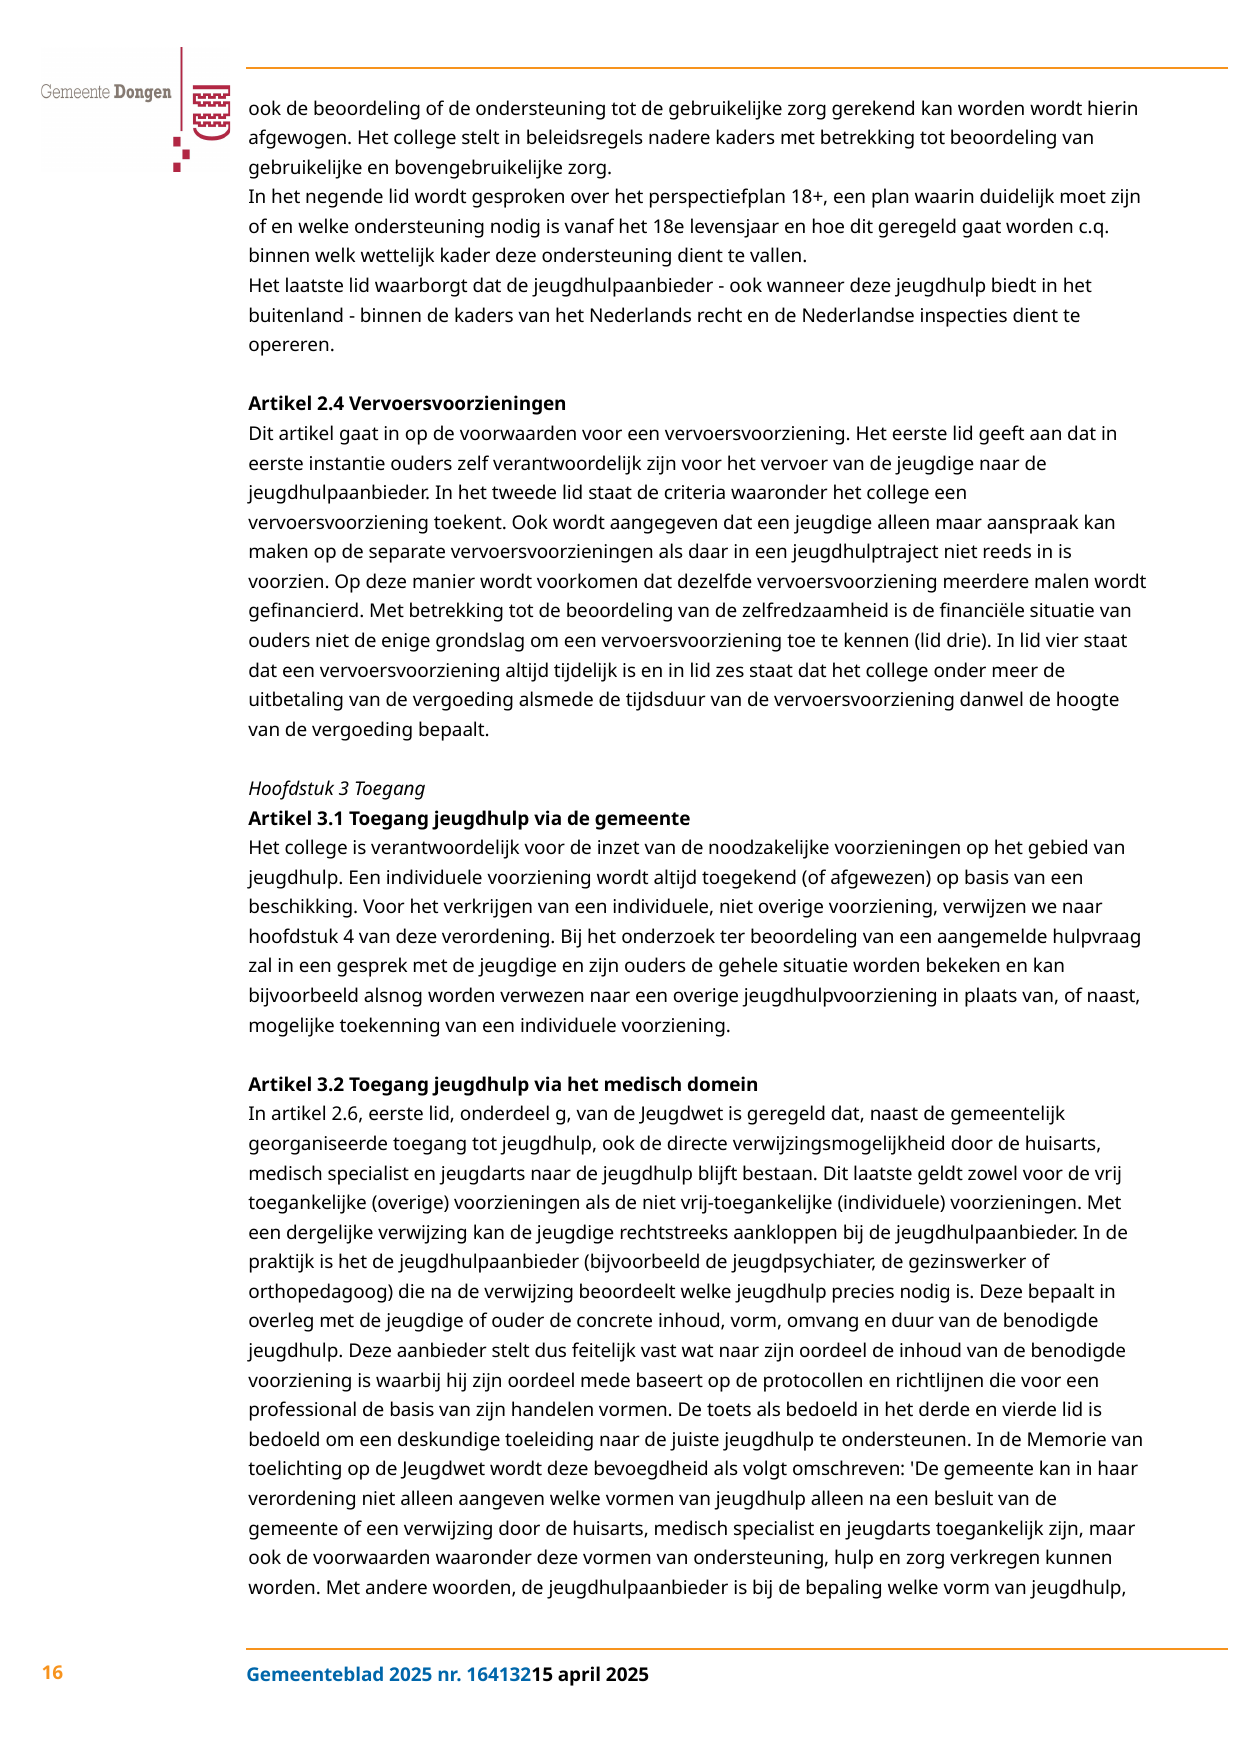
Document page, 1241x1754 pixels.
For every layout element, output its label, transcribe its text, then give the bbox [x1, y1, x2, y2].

text Artikel 3.2 Toegang jeugdhulp via het medisch domein [248, 1071, 1152, 1097]
text Het laatste lid waarborgt dat de jeugdhulpaanbieder - ook wanneer deze jeugdhulp biedt in het buitenland - binnen de kaders van het Nederlands recht en de Nederlandse inspecties dient te opereren. [248, 272, 1152, 357]
picture [41, 47, 231, 172]
text ook de beoordeling of de ondersteuning tot de gebruikelijke zorg gerekend kan worden wordt hierin afgewogen. Het college stelt in beleidsregels nadere kaders met betrekking tot beoordeling van gebruikelijke en bovengebruikelijke zorg. [248, 95, 1152, 180]
text Artikel 3.1 Toegang jeugdhulp via de gemeente [248, 805, 1152, 831]
text In het negende lid wordt gesproken over het perspectiefplan 18+, een plan waarin duidelijk moet zijn of en welke ondersteuning nodig is vanaf het 18e levensjaar en hoe dit geregeld gaat worden c.q. binnen welk wettelijk kader deze ondersteuning dient te vallen. [248, 183, 1152, 268]
text Artikel 2.4 Vervoersvoorzieningen [248, 391, 1152, 416]
text Het college is verantwoordelijk voor de inzet van de noodzakelijke voorzieningen op het gebied van jeugdhulp. Een individuele voorziening wordt altijd toegekend (of afgewezen) op basis van een beschikking. Voor het verkrijgen van een individuele, niet overige voorziening, verwijzen we naar hoofdstuk 4 van deze verordening. Bij het onderzoek ter beoordeling van een aangemelde hulpvraag zal in een gesprek met de jeugdige en zijn ouders de gehele situatie worden bekeken en kan bijvoorbeeld alsnog worden verwezen naar een overige jeugdhulpvoorziening in plaats van, of naast, mogelijke toekenning van een individuele voorziening. [248, 834, 1152, 1038]
text In artikel 2.6, eerste lid, onderdeel g, van de Jeugdwet is geregeld dat, naast de gemeentelijk georganiseerde toegang tot jeugdhulp, ook de directe verwijzingsmogelijkheid door de huisarts, medisch specialist en jeugdarts naar de jeugdhulp blijft bestaan. Dit laatste geldt zowel voor de vrij toegankelijke (overige) voorzieningen als de niet vrij-toegankelijke (individuele) voorzieningen. Met een dergelijke verwijzing kan de jeugdige rechtstreeks aankloppen bij de jeugdhulpaanbieder. In de praktijk is het de jeugdhulpaanbieder (bijvoorbeeld de jeugdpsychiater, de gezinswerker of orthopedagoog) die na de verwijzing beoordeelt welke jeugdhulp precies nodig is. Deze bepaalt in overleg met de jeugdige of ouder de concrete inhoud, vorm, omvang en duur van de benodigde jeugdhulp. Deze aanbieder stelt dus feitelijk vast wat naar zijn oordeel de inhoud van de benodigde voorziening is waarbij hij zijn oordeel mede baseert op de protocollen en richtlijnen die voor een professional de basis van zijn handelen vormen. De toets als bedoeld in het derde en vierde lid is bedoeld om een deskundige toeleiding naar de juiste jeugdhulp te ondersteunen. In de Memorie van toelichting op de Jeugdwet wordt deze bevoegdheid als volgt omschreven: 'De gemeente kan in haar verordening niet alleen aangeven welke vormen van jeugdhulp alleen na een besluit van de gemeente of een verwijzing door de huisarts, medisch specialist en jeugdarts toegankelijk zijn, maar ook de voorwaarden waaronder deze vormen van ondersteuning, hulp en zorg verkregen kunnen worden. Met andere woorden, de jeugdhulpaanbieder is bij de bepaling welke vorm van jeugdhulp, [248, 1101, 1152, 1600]
text Hoofdstuk 3 Toegang [248, 775, 1152, 801]
text Dit artikel gaat in op de voorwaarden voor een vervoersvoorziening. Het eerste lid geeft aan dat in eerste instantie ouders zelf verantwoordelijk zijn voor het vervoer van de jeugdige naar de jeugdhulpaanbieder. In het tweede lid staat de criteria waaronder het college een vervoersvoorziening toekent. Ook wordt aangegeven dat een jeugdige alleen maar aanspraak kan maken op de separate vervoersvoorzieningen als daar in een jeugdhulptraject niet reeds in is voorzien. Op deze manier wordt voorkomen dat dezelfde vervoersvoorziening meerdere malen wordt gefinancierd. Met betrekking tot de beoordeling van de zelfredzaamheid is de financiële situatie van ouders niet de enige grondslag om een vervoersvoorziening toe te kennen (lid drie). In lid vier staat dat een vervoersvoorziening altijd tijdelijk is en in lid zes staat dat het college onder meer de uitbetaling van de vergoeding alsmede de tijdsduur van de vervoersvoorziening danwel de hoogte van de vergoeding bepaalt. [248, 420, 1152, 742]
